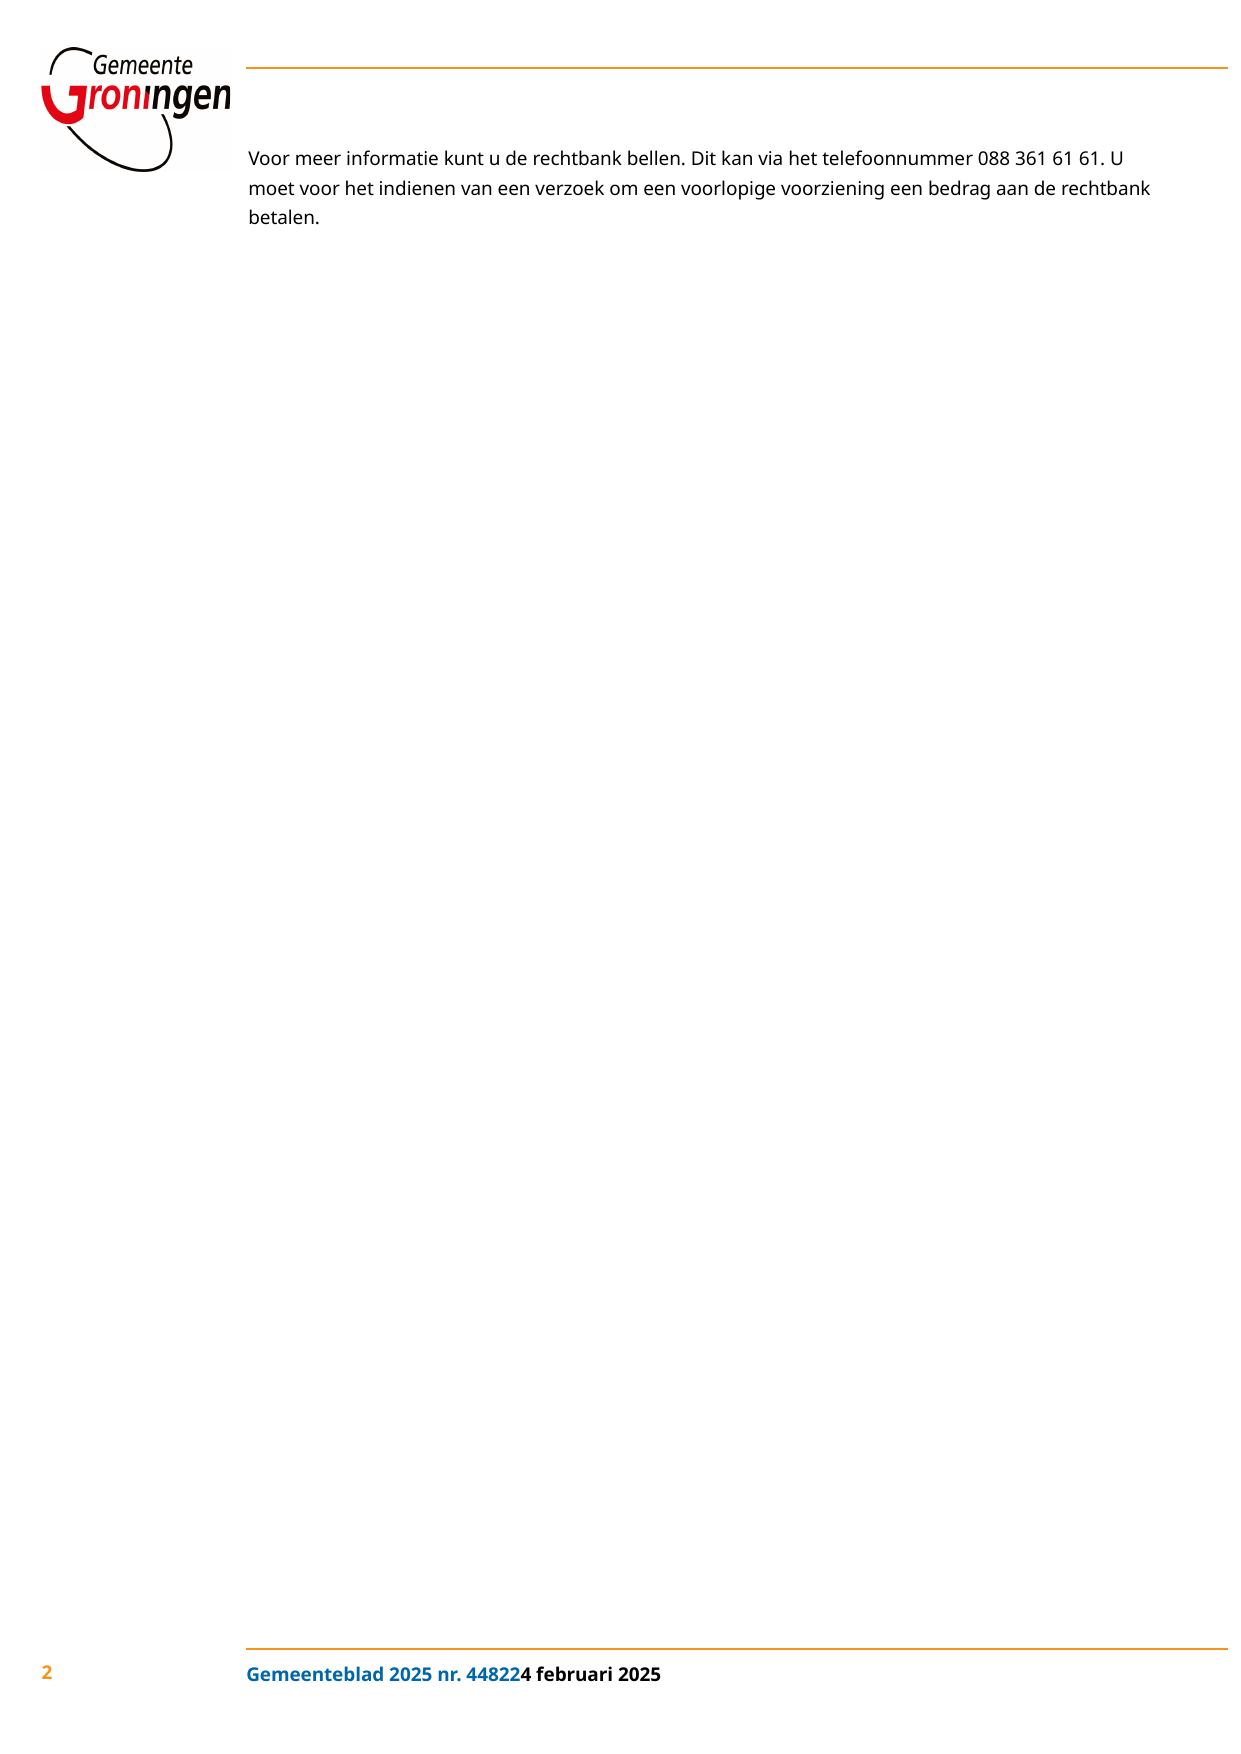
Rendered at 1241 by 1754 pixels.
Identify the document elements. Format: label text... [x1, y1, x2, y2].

picture [41, 47, 231, 172]
text Voor meer informatie kunt u de rechtbank bellen. Dit kan via het telefoonnummer 088 361 61 61. U moet voor het indienen van een verzoek om een voorlopige voorziening een bedrag aan de rechtbank betalen. [248, 145, 1152, 230]
